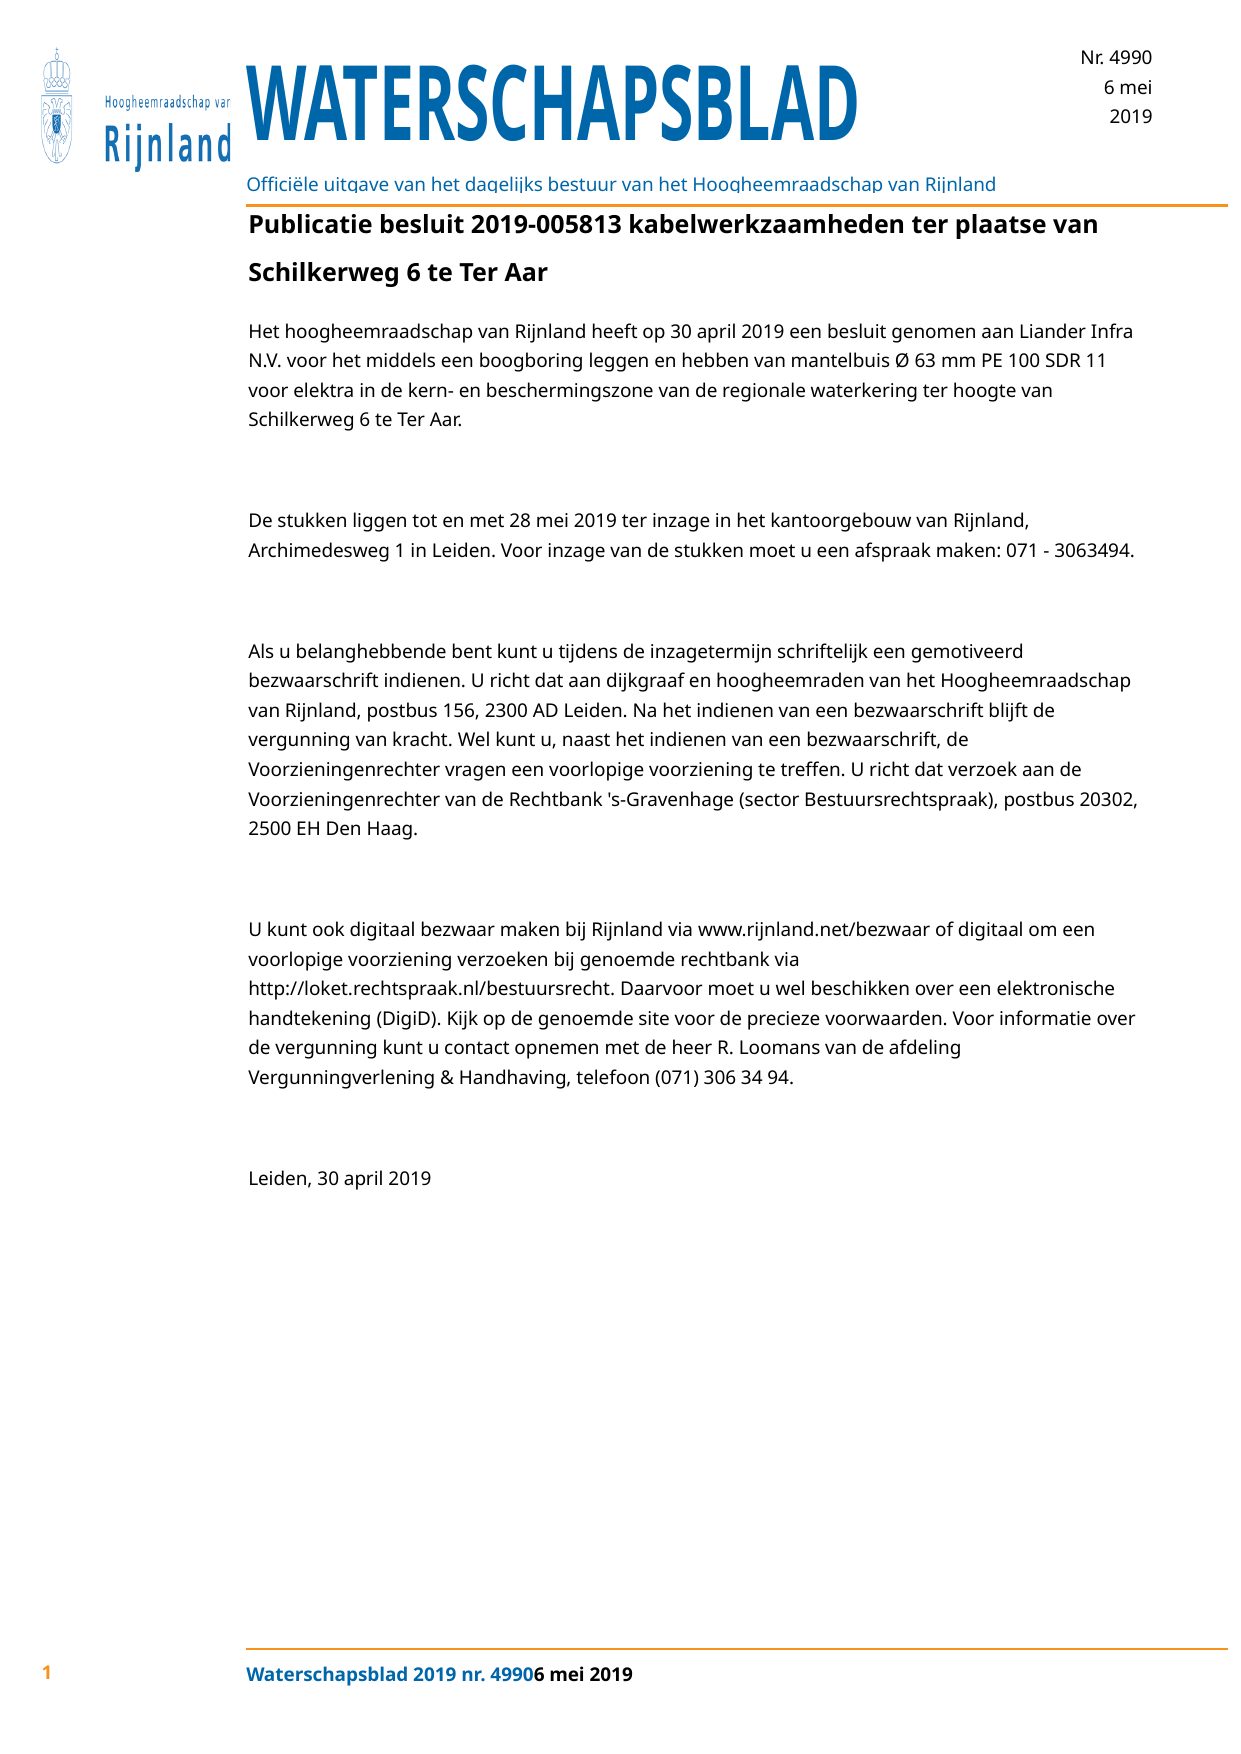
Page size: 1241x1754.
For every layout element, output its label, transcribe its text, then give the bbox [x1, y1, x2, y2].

text Publicatie besluit 2019-005813 kabelwerkzaamheden ter plaatse van Schilkerweg 6 te Ter Aar [248, 207, 1152, 288]
picture [41, 47, 231, 172]
text Leiden, 30 april 2019 [248, 1165, 1152, 1191]
text U kunt ook digitaal bezwaar maken bij Rijnland via www.rijnland.net/bezwaar of digitaal om een voorlopige voorziening verzoeken bij genoemde rechtbank via http://loket.rechtspraak.nl/bestuursrecht. Daarvoor moet u wel beschikken over een elektronische handtekening (DigiD). Kijk op de genoemde site voor de precieze voorwaarden. Voor informatie over de vergunning kunt u contact opnemen met de heer R. Loomans van de afdeling Vergunningverlening & Handhaving, telefoon (071) 306 34 94. [248, 916, 1152, 1090]
text De stukken liggen tot en met 28 mei 2019 ter inzage in het kantoorgebouw van Rijnland, Archimedesweg 1 in Leiden. Voor inzage van de stukken moet u een afspraak maken: 071 - 3063494. [248, 507, 1152, 563]
text Als u belanghebbende bent kunt u tijdens de inzagetermijn schriftelijk een gemotiveerd bezwaarschrift indienen. U richt dat aan dijkgraaf en hoogheemraden van het Hoogheemraadschap van Rijnland, postbus 156, 2300 AD Leiden. Na het indienen van een bezwaarschrift blijft de vergunning van kracht. Wel kunt u, naast het indienen van een bezwaarschrift, de Voorzieningenrechter vragen een voorlopige voorziening te treffen. U richt dat verzoek aan de Voorzieningenrechter van de Rechtbank 's-Gravenhage (sector Bestuursrechtspraak), postbus 20302, 2500 EH Den Haag. [248, 638, 1152, 841]
text Het hoogheemraadschap van Rijnland heeft op 30 april 2019 een besluit genomen aan Liander Infra N.V. voor het middels een boogboring leggen en hebben van mantelbuis Ø 63 mm PE 100 SDR 11 voor elektra in de kern- en beschermingszone van de regionale waterkering ter hoogte van Schilkerweg 6 te Ter Aar. [248, 318, 1152, 432]
